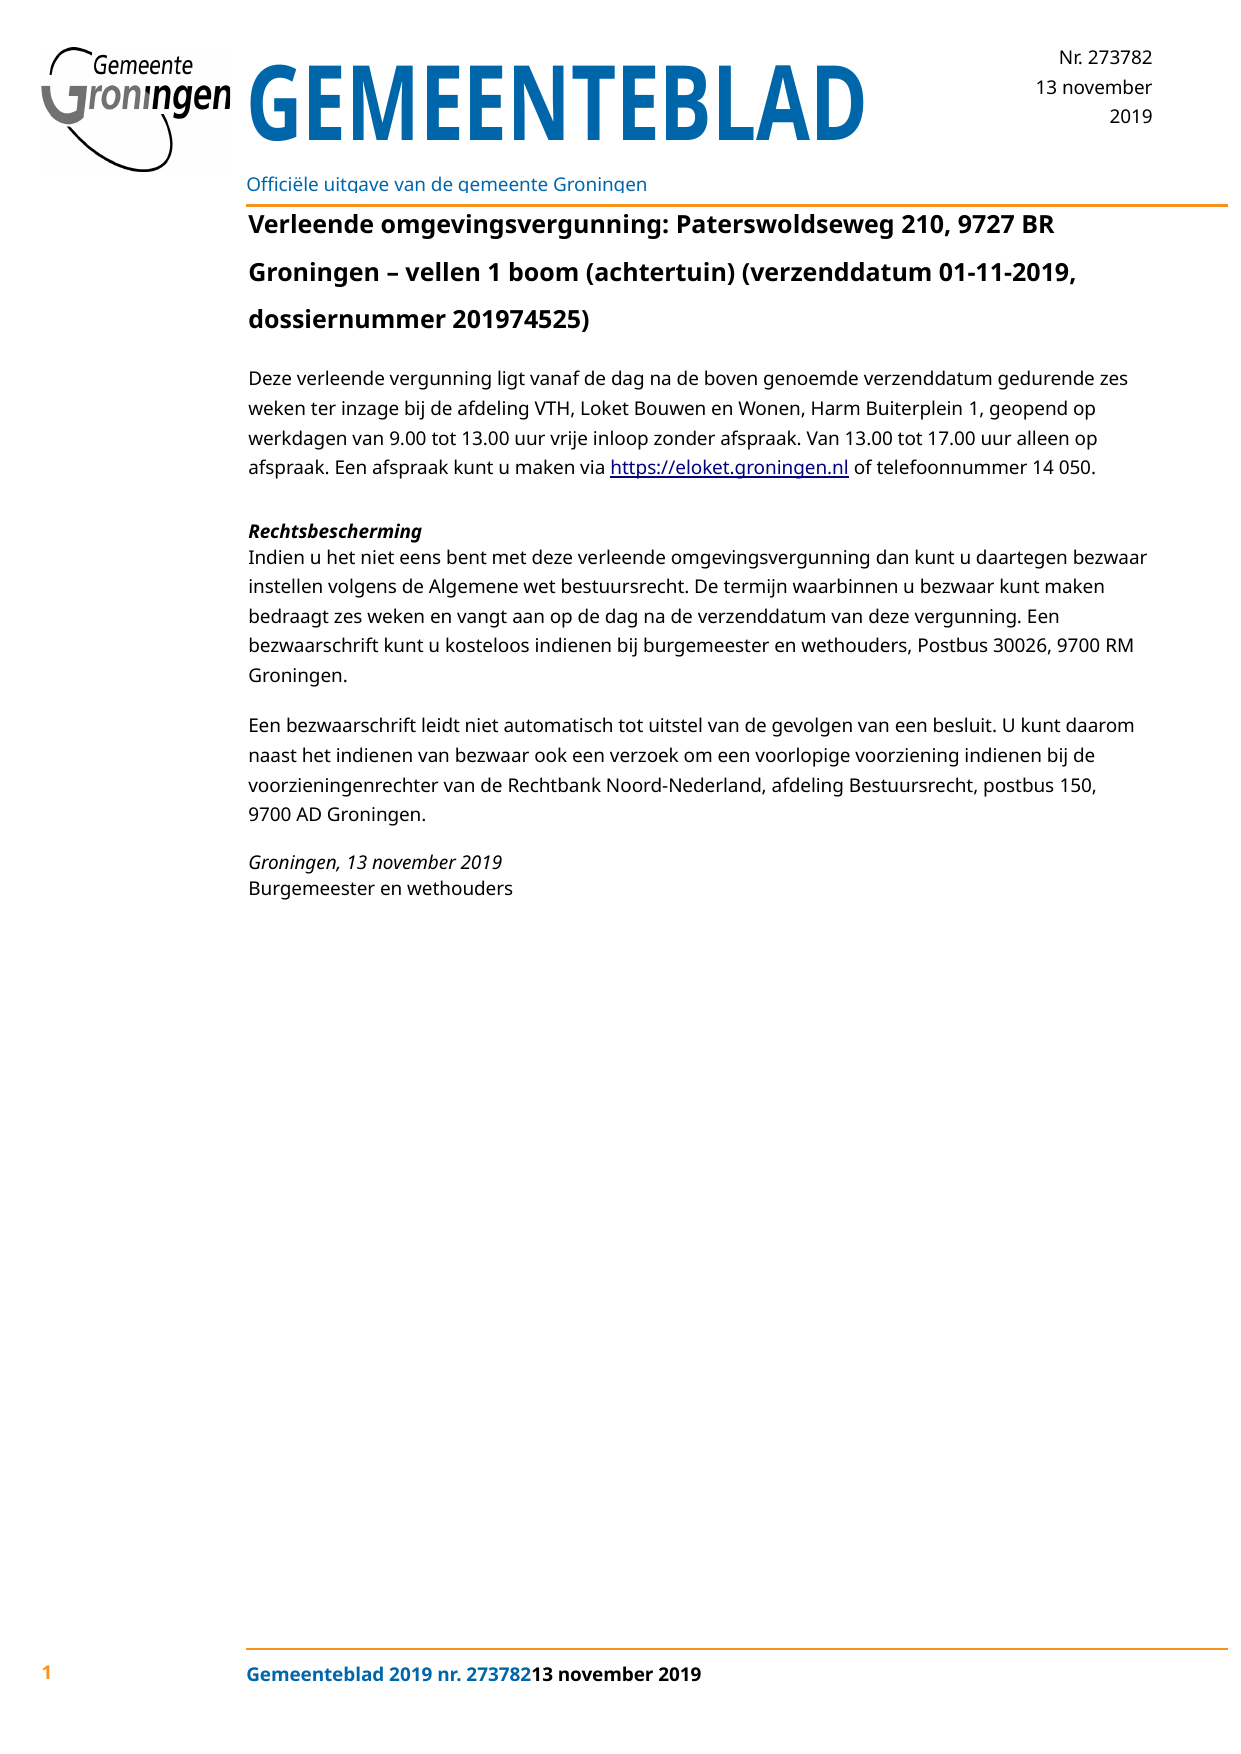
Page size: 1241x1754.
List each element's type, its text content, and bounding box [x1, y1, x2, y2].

text Burgemeester en wethouders [248, 875, 1152, 901]
text Deze verleende vergunning ligt vanaf de dag na de boven genoemde verzenddatum gedurende zes weken ter inzage bij de afdeling VTH, Loket Bouwen en Wonen, Harm Buiterplein 1, geopend op werkdagen van 9.00 tot 13.00 uur vrije inloop zonder afspraak. Van 13.00 tot 17.00 uur alleen op afspraak. Een afspraak kunt u maken via https://eloket.groningen.nl of telefoonnummer 14 050. [248, 366, 1152, 480]
text Verleende omgevingsvergunning: Paterswoldseweg 210, 9727 BR Groningen – vellen 1 boom (achtertuin) (verzenddatum 01-11-2019, dossiernummer 201974525) [248, 207, 1152, 336]
text Rechtsbescherming [248, 518, 1152, 544]
text Een bezwaarschrift leidt niet automatisch tot uitstel van de gevolgen van een besluit. U kunt daarom naast het indienen van bezwaar ook een verzoek om een voorlopige voorziening indienen bij de voorzieningenrechter van de Rechtbank Noord-Nederland, afdeling Bestuursrecht, postbus 150, 9700 AD Groningen. [248, 713, 1152, 827]
text Indien u het niet eens bent met deze verleende omgevingsvergunning dan kunt u daartegen bezwaar instellen volgens de Algemene wet bestuursrecht. De termijn waarbinnen u bezwaar kunt maken bedraagt zes weken en vangt aan op de dag na de verzenddatum van deze vergunning. Een bezwaarschrift kunt u kosteloos indienen bij burgemeester en wethouders, Postbus 30026, 9700 RM Groningen. [248, 544, 1152, 688]
text Groningen, 13 november 2019 [248, 849, 1152, 875]
picture [41, 47, 231, 172]
